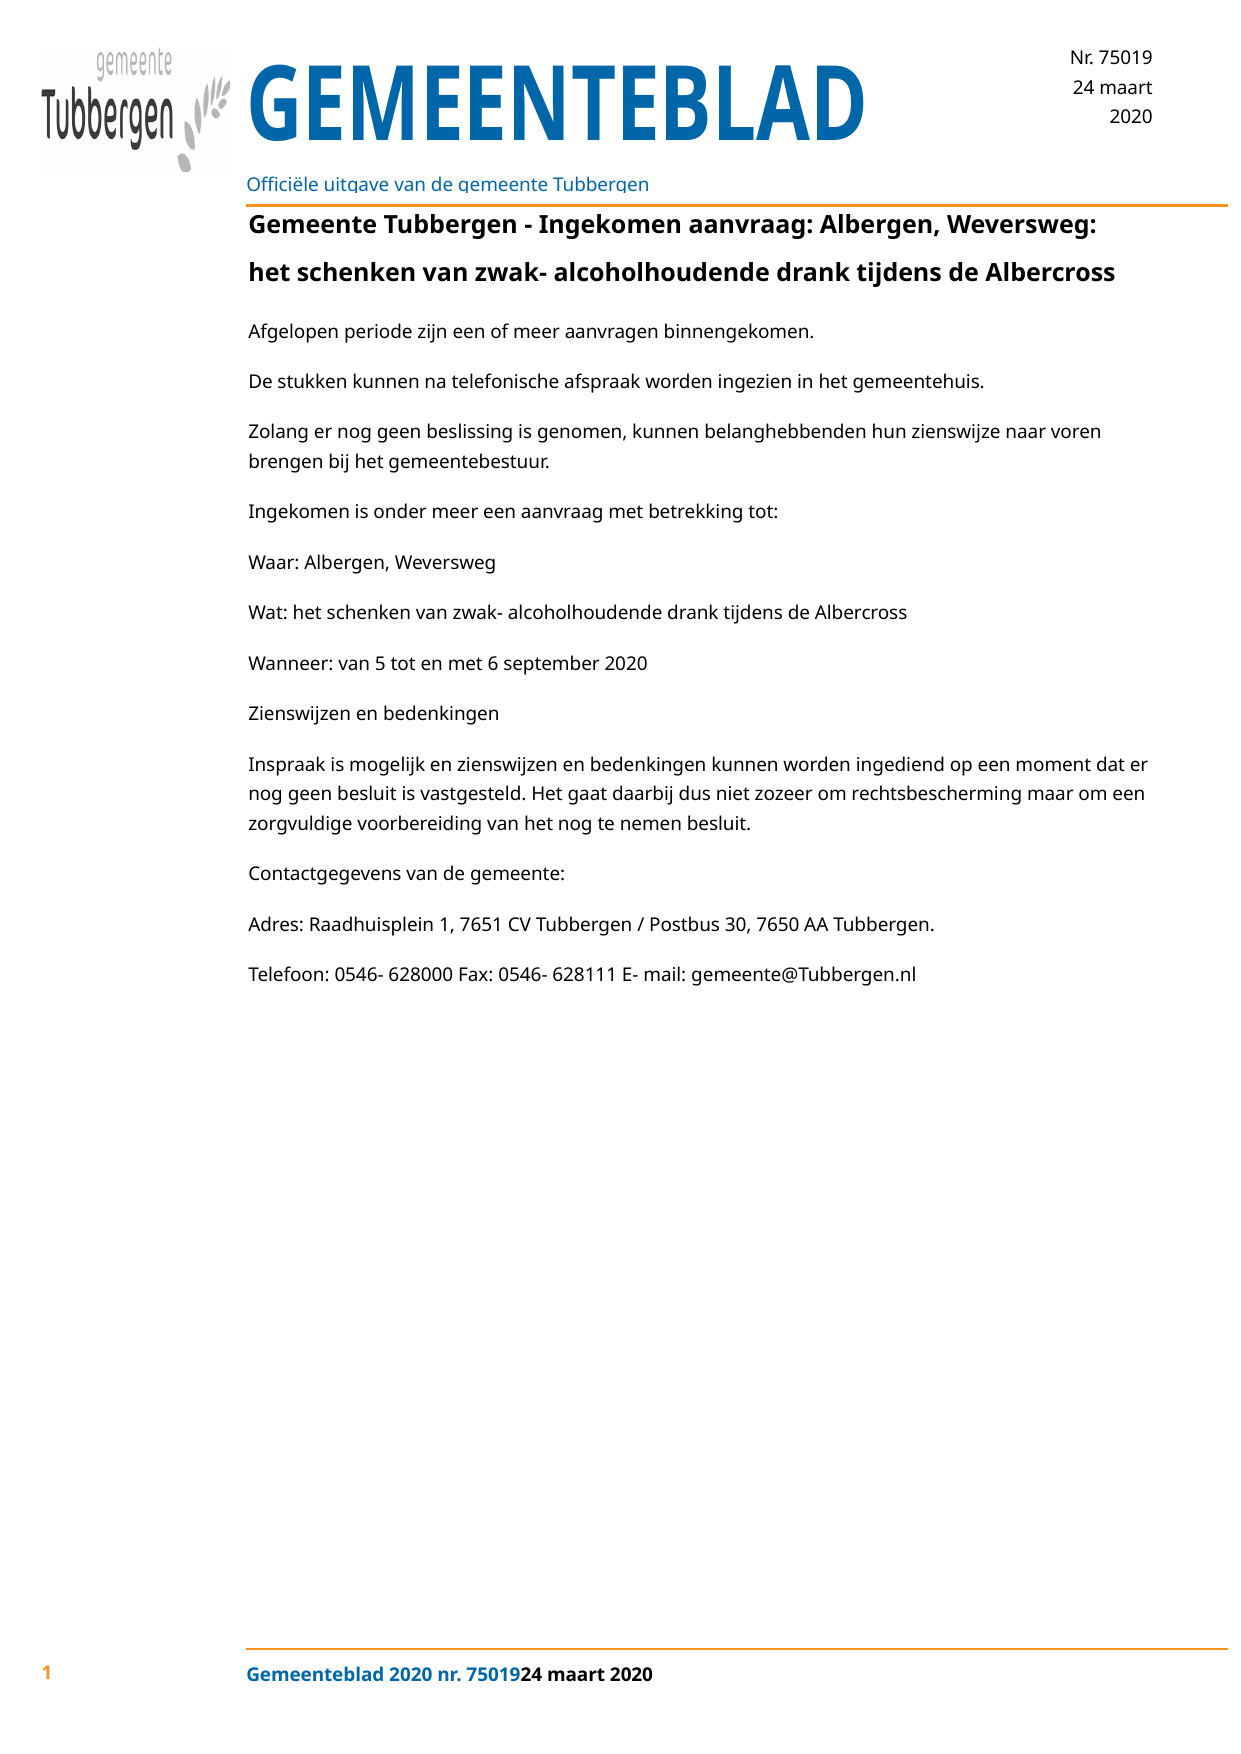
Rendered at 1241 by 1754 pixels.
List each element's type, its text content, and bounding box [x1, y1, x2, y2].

text Wanneer: van 5 tot en met 6 september 2020 [248, 650, 1152, 676]
picture [41, 47, 231, 172]
text Adres: Raadhuisplein 1, 7651 CV Tubbergen / Postbus 30, 7650 AA Tubbergen. [248, 911, 1152, 937]
text Zolang er nog geen beslissing is genomen, kunnen belanghebbenden hun zienswijze naar voren brengen bij het gemeentebestuur. [248, 419, 1152, 474]
text Wat: het schenken van zwak- alcoholhoudende drank tijdens de Albercross [248, 599, 1152, 625]
text De stukken kunnen na telefonische afspraak worden ingezien in het gemeentehuis. [248, 368, 1152, 394]
text Zienswijzen en bedenkingen [248, 700, 1152, 726]
text Gemeente Tubbergen - Ingekomen aanvraag: Albergen, Weversweg: het schenken van zwak- alcoholhoudende drank tijdens de Albercross [248, 207, 1152, 288]
text Telefoon: 0546- 628000 Fax: 0546- 628111 E- mail: gemeente@Tubbergen.nl [248, 961, 1152, 987]
text Contactgegevens van de gemeente: [248, 860, 1152, 886]
text Ingekomen is onder meer een aanvraag met betrekking tot: [248, 499, 1152, 524]
text Waar: Albergen, Weversweg [248, 549, 1152, 575]
text Afgelopen periode zijn een of meer aanvragen binnengekomen. [248, 318, 1152, 344]
text Inspraak is mogelijk en zienswijzen en bedenkingen kunnen worden ingediend op een moment dat er nog geen besluit is vastgesteld. Het gaat daarbij dus niet zozeer om rechtsbescherming maar om een zorgvuldige voorbereiding van het nog te nemen besluit. [248, 751, 1152, 836]
